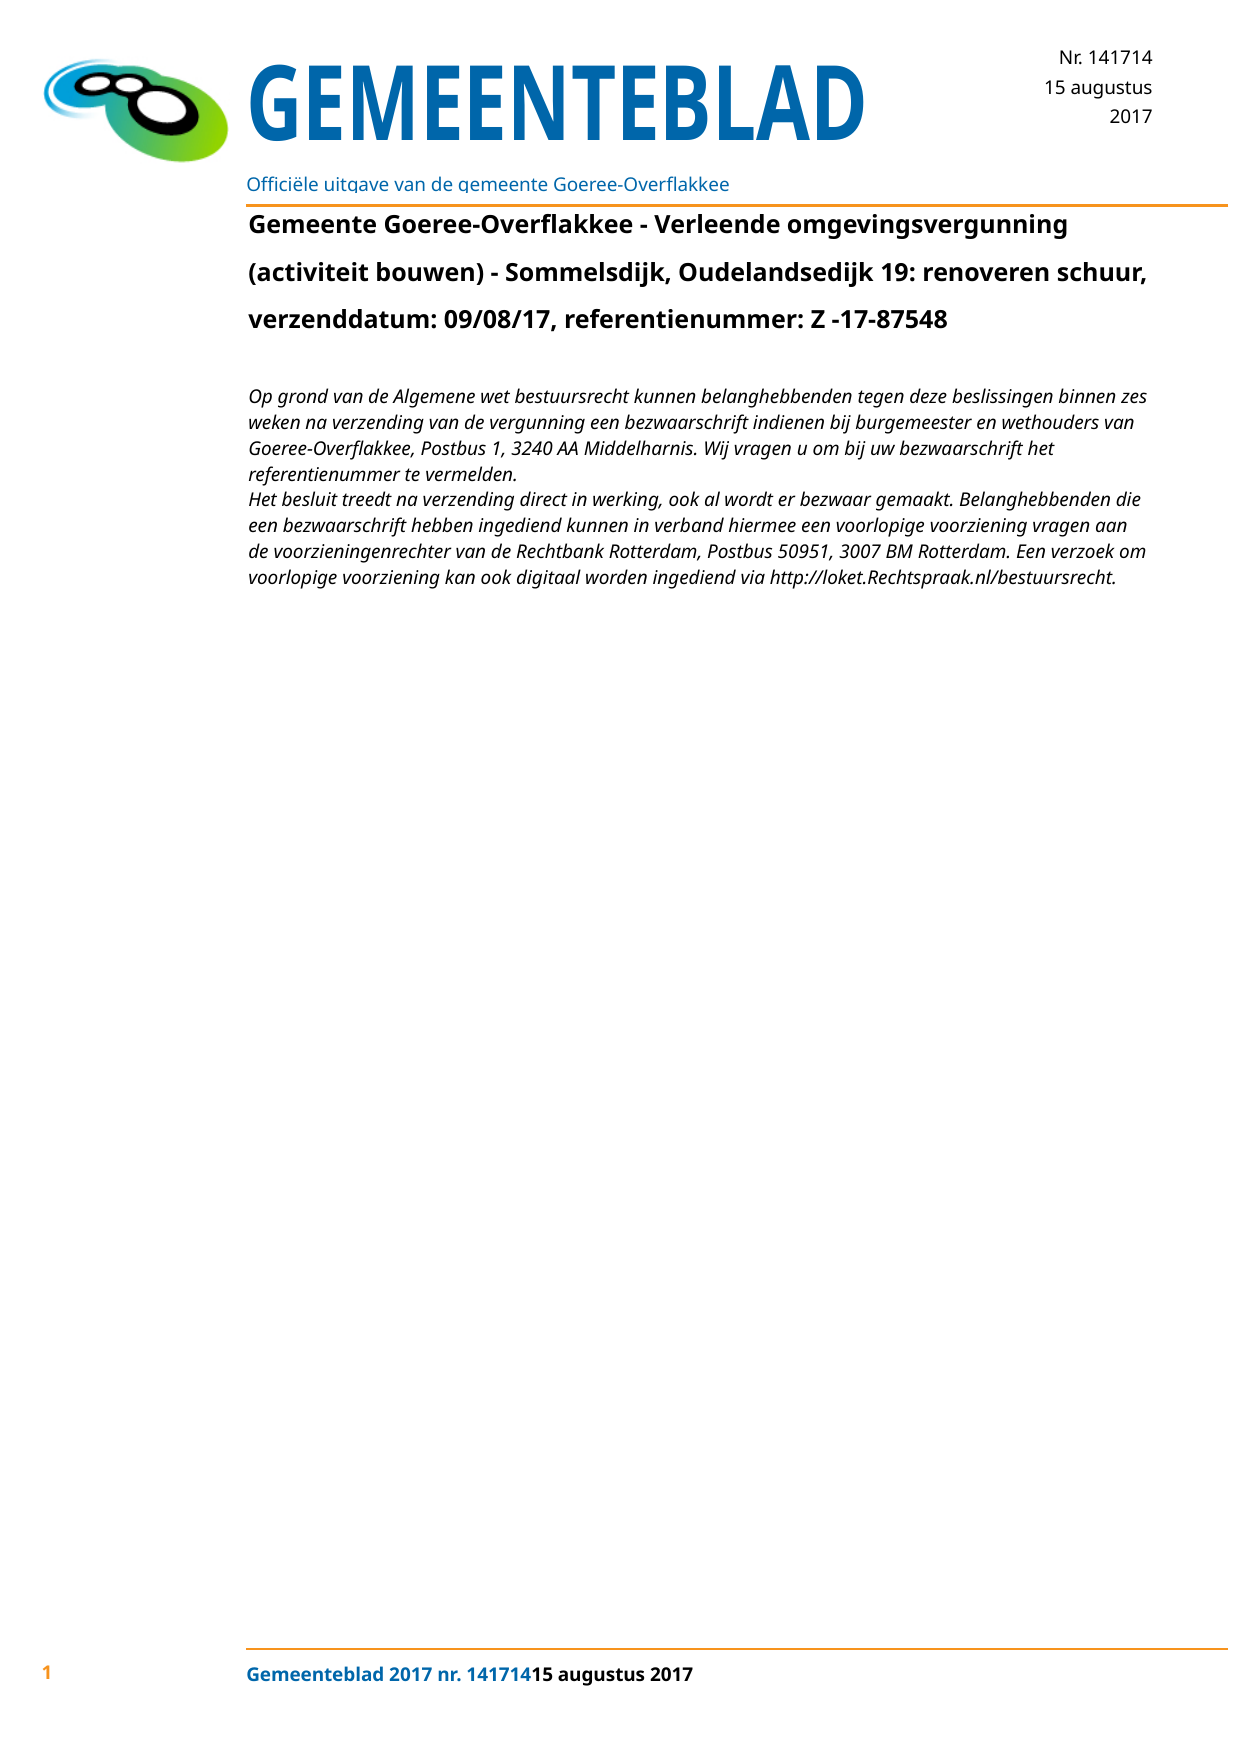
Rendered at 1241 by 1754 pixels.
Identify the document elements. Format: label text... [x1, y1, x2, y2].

picture [41, 47, 231, 172]
text Gemeente Goeree-Overflakkee - Verleende omgevingsvergunning (activiteit bouwen) - Sommelsdijk, Oudelandsedijk 19: renoveren schuur, verzenddatum: 09/08/17, referentienummer: Z -17-87548 [248, 207, 1152, 336]
text Het besluit treedt na verzending direct in werking, ook al wordt er bezwaar gemaakt. Belanghebbenden die een bezwaarschrift hebben ingediend kunnen in verband hiermee een voorlopige voorziening vragen aan de voorzieningenrechter van de Rechtbank Rotterdam, Postbus 50951, 3007 BM Rotterdam. Een verzoek om voorlopige voorziening kan ook digitaal worden ingediend via http://loket.Rechtspraak.nl/bestuursrecht. [248, 487, 1152, 589]
text Op grond van de Algemene wet bestuursrecht kunnen belanghebbenden tegen deze beslissingen binnen zes weken na verzending van de vergunning een bezwaarschrift indienen bij burgemeester en wethouders van Goeree-Overflakkee, Postbus 1, 3240 AA Middelharnis. Wij vragen u om bij uw bezwaarschrift het referentienummer te vermelden. [248, 384, 1152, 487]
